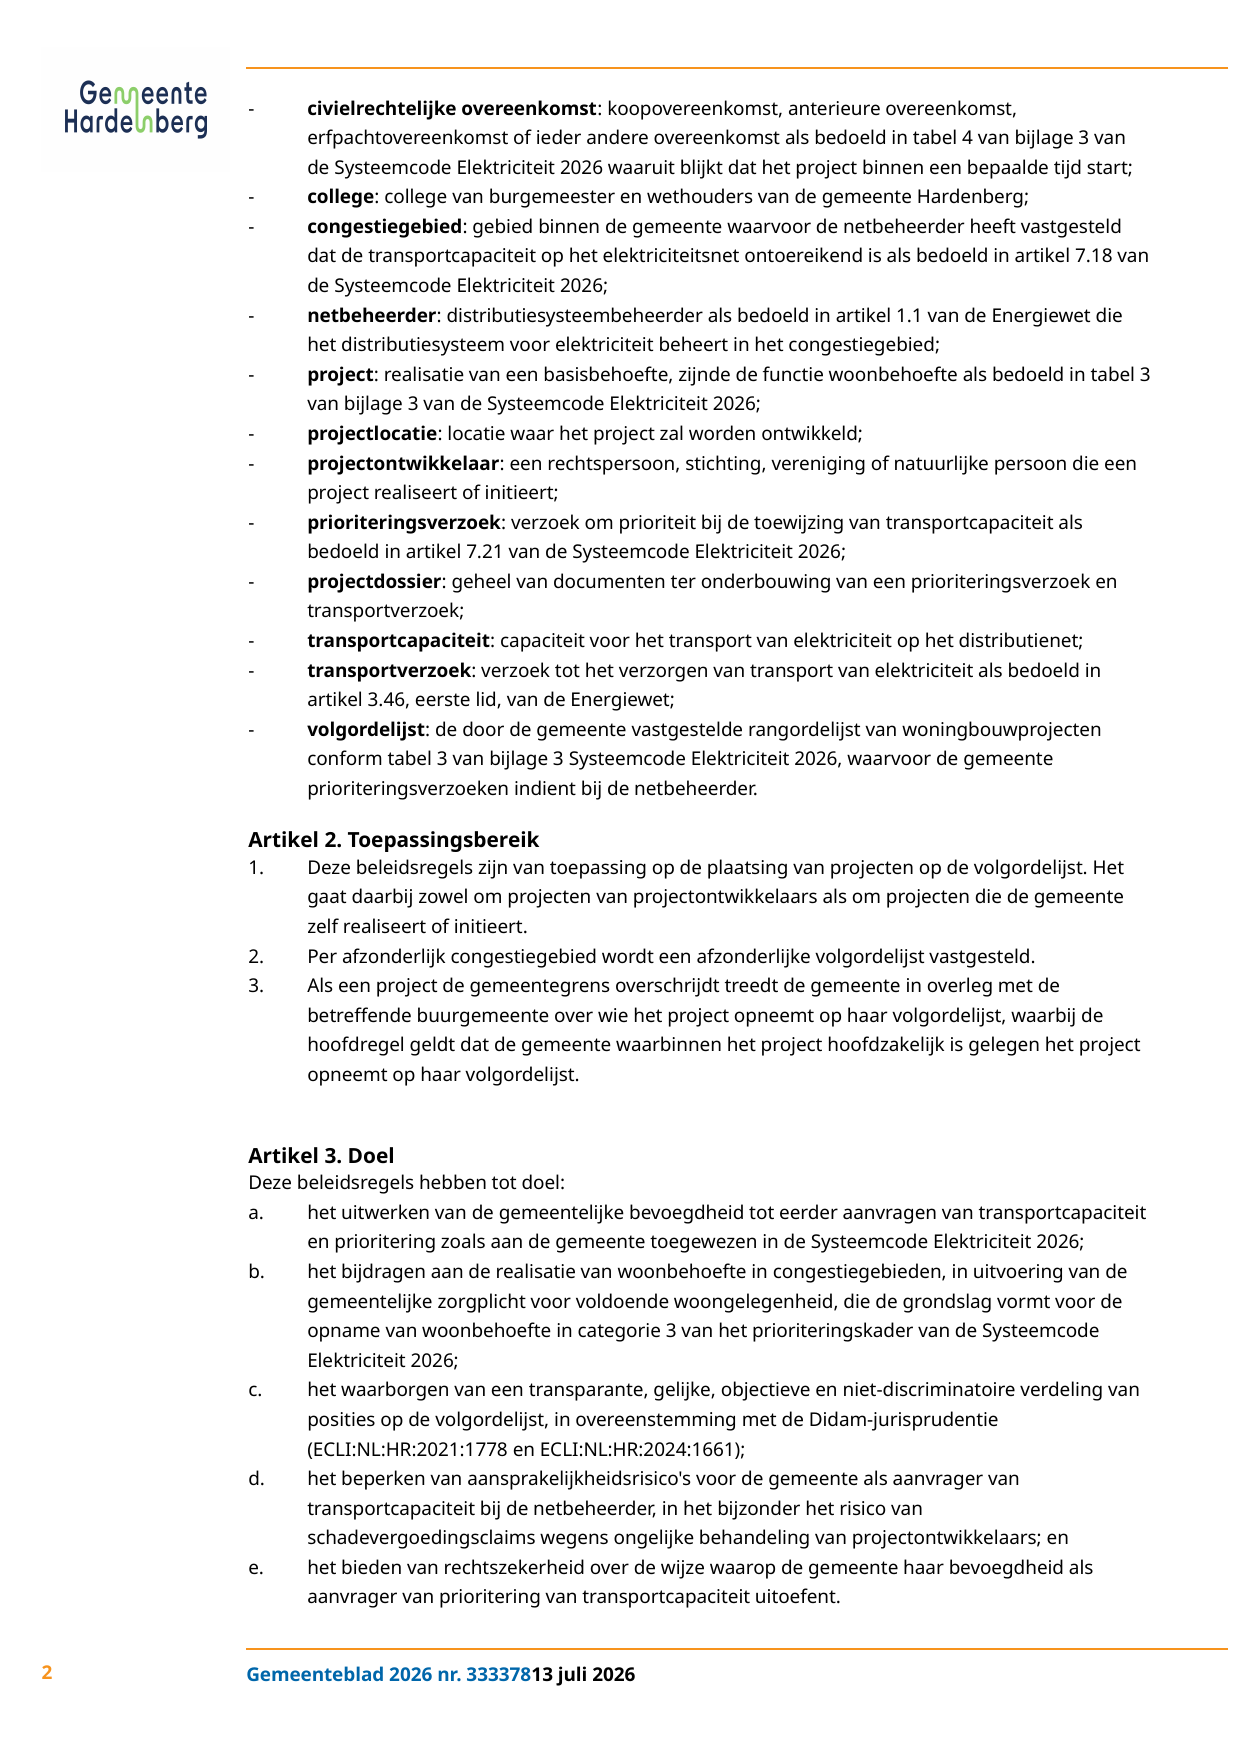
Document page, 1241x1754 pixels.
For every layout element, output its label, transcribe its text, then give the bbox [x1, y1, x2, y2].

list het beperken van aansprakelijkheidsrisico's voor de gemeente als aanvrager van transportcapaciteit bij de netbeheerder, in het bijzonder het risico van schadevergoedingsclaims wegens ongelijke behandeling van projectontwikkelaars; en [248, 1465, 1152, 1550]
text Artikel 2. Toepassingsbereik [248, 826, 1152, 854]
picture [41, 47, 231, 172]
list congestiegebied: gebied binnen de gemeente waarvoor de netbeheerder heeft vastgesteld dat de transportcapaciteit op het elektriciteitsnet ontoereikend is als bedoeld in artikel 7.18 van de Systeemcode Elektriciteit 2026; [248, 213, 1152, 298]
list het uitwerken van de gemeentelijke bevoegdheid tot eerder aanvragen van transportcapaciteit en prioritering zoals aan de gemeente toegewezen in de Systeemcode Elektriciteit 2026; [248, 1199, 1152, 1254]
list het waarborgen van een transparante, gelijke, objectieve en niet-discriminatoire verdeling van posities op de volgordelijst, in overeenstemming met de Didam-jurisprudentie (ECLI:NL:HR:2021:1778 en ECLI:NL:HR:2024:1661); [248, 1377, 1152, 1462]
text Artikel 3. Doel [248, 1141, 1152, 1169]
list prioriteringsverzoek: verzoek om prioriteit bij de toewijzing van transportcapaciteit als bedoeld in artikel 7.21 van de Systeemcode Elektriciteit 2026; [248, 509, 1152, 564]
list het bijdragen aan de realisatie van woonbehoefte in congestiegebieden, in uitvoering van de gemeentelijke zorgplicht voor voldoende woongelegenheid, die de grondslag vormt voor de opname van woonbehoefte in categorie 3 van het prioriteringskader van de Systeemcode Elektriciteit 2026; [248, 1258, 1152, 1373]
list projectdossier: geheel van documenten ter onderbouwing van een prioriteringsverzoek en transportverzoek; [248, 568, 1152, 623]
list project: realisatie van een basisbehoefte, zijnde de functie woonbehoefte als bedoeld in tabel 3 van bijlage 3 van de Systeemcode Elektriciteit 2026; [248, 361, 1152, 416]
list volgordelijst: de door de gemeente vastgestelde rangordelijst van woningbouwprojecten conform tabel 3 van bijlage 3 Systeemcode Elektriciteit 2026, waarvoor de gemeente prioriteringsverzoeken indient bij de netbeheerder. [248, 716, 1152, 801]
list college: college van burgemeester en wethouders van de gemeente Hardenberg; [248, 183, 1152, 209]
list Per afzonderlijk congestiegebied wordt een afzonderlijke volgordelijst vastgesteld. [248, 943, 1152, 968]
list projectontwikkelaar: een rechtspersoon, stichting, vereniging of natuurlijke persoon die een project realiseert of initieert; [248, 450, 1152, 505]
list Deze beleidsregels zijn van toepassing op de plaatsing van projecten op de volgordelijst. Het gaat daarbij zowel om projecten van projectontwikkelaars als om projecten die de gemeente zelf realiseert of initieert. [248, 854, 1152, 939]
list het bieden van rechtszekerheid over de wijze waarop de gemeente haar bevoegdheid als aanvrager van prioritering van transportcapaciteit uitoefent. [248, 1554, 1152, 1609]
list transportverzoek: verzoek tot het verzorgen van transport van elektriciteit als bedoeld in artikel 3.46, eerste lid, van de Energiewet; [248, 657, 1152, 712]
list civielrechtelijke overeenkomst: koopovereenkomst, anterieure overeenkomst, erfpachtovereenkomst of ieder andere overeenkomst als bedoeld in tabel 4 van bijlage 3 van de Systeemcode Elektriciteit 2026 waaruit blijkt dat het project binnen een bepaalde tijd start; [248, 95, 1152, 180]
list projectlocatie: locatie waar het project zal worden ontwikkeld; [248, 420, 1152, 446]
list Als een project de gemeentegrens overschrijdt treedt de gemeente in overleg met de betreffende buurgemeente over wie het project opneemt op haar volgordelijst, waarbij de hoofdregel geldt dat de gemeente waarbinnen het project hoofdzakelijk is gelegen het project opneemt op haar volgordelijst. [248, 972, 1152, 1087]
list transportcapaciteit: capaciteit voor het transport van elektriciteit op het distributienet; [248, 627, 1152, 653]
text Deze beleidsregels hebben tot doel: [248, 1169, 1152, 1195]
list netbeheerder: distributiesysteembeheerder als bedoeld in artikel 1.1 van de Energiewet die het distributiesysteem voor elektriciteit beheert in het congestiegebied; [248, 302, 1152, 357]
